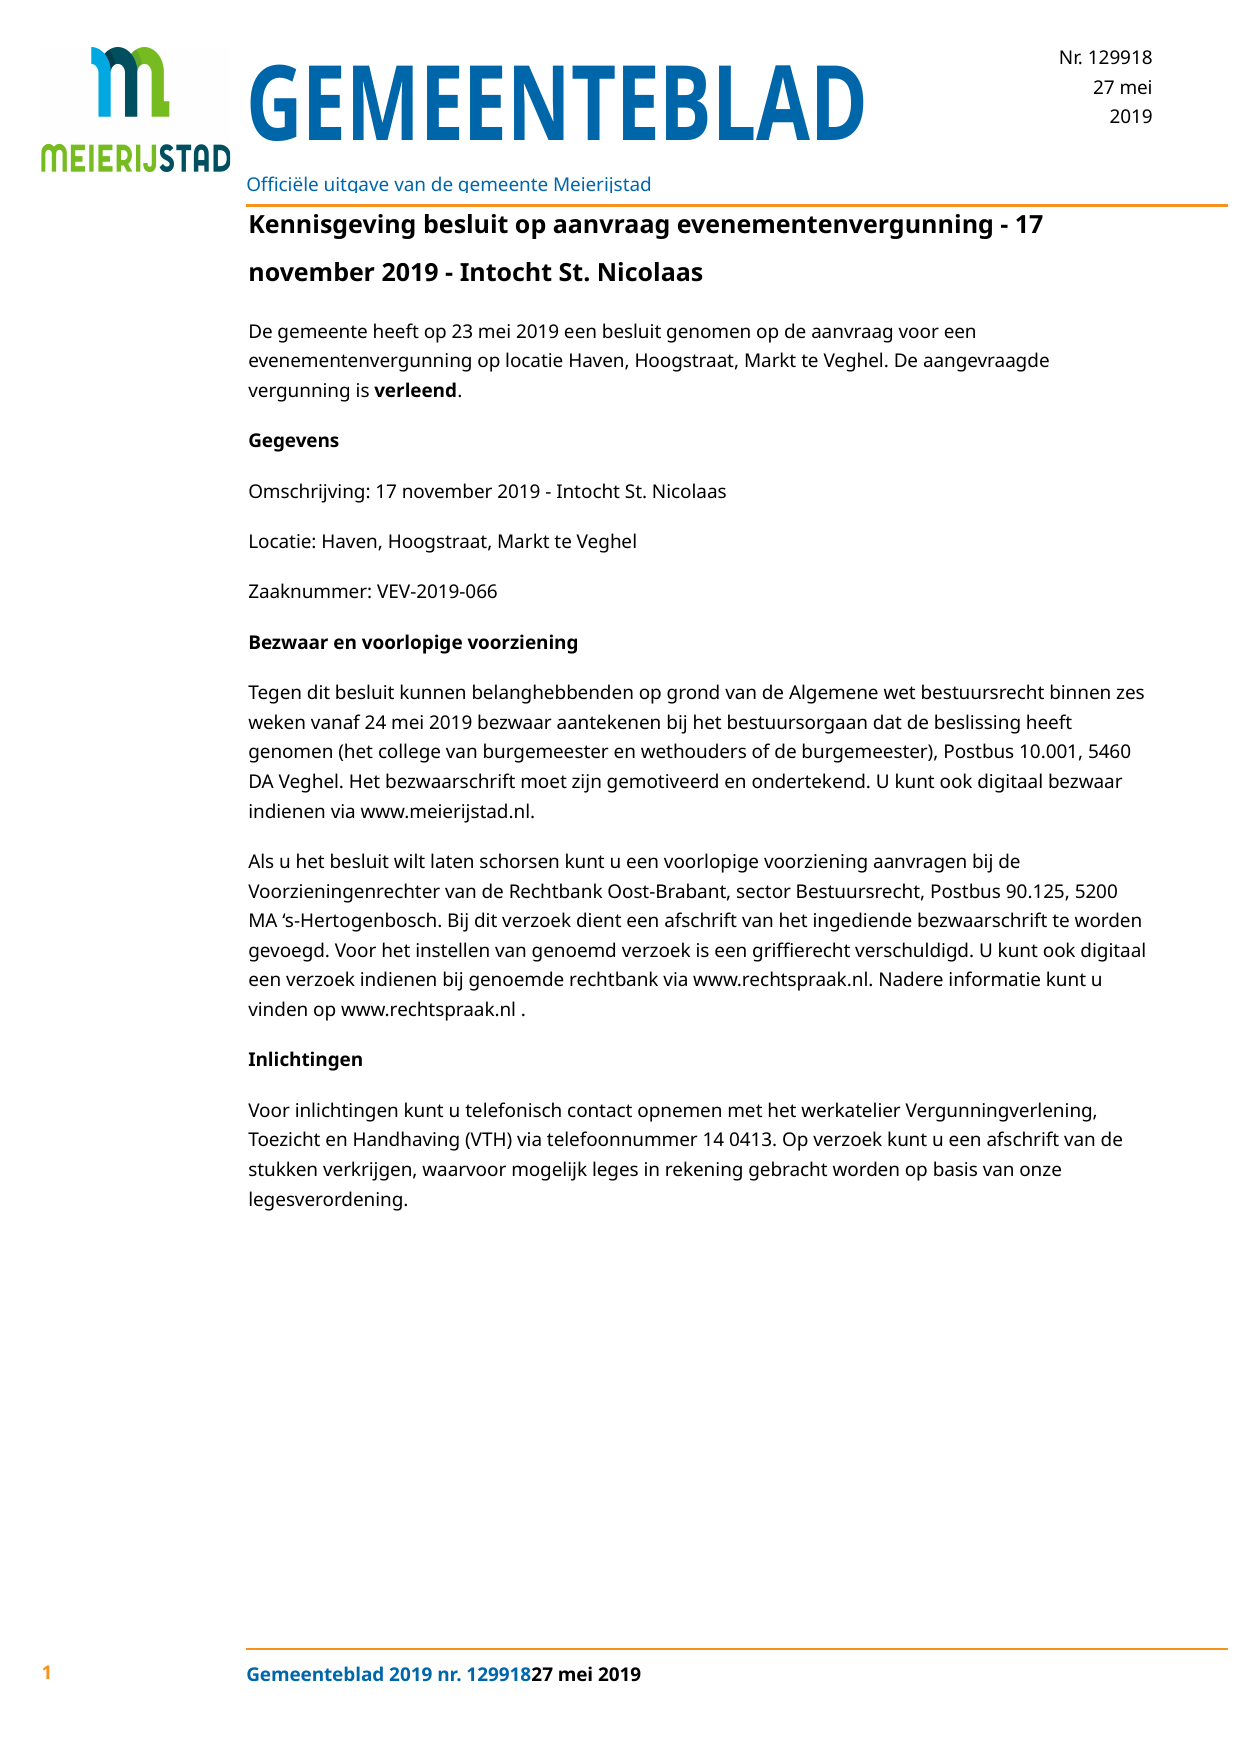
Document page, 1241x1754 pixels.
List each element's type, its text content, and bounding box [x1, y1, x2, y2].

text Omschrijving: 17 november 2019 - Intocht St. Nicolaas [248, 478, 1152, 504]
text Zaaknummer: VEV-2019-066 [248, 579, 1152, 604]
text Tegen dit besluit kunnen belanghebbenden op grond van de Algemene wet bestuursrecht binnen zes weken vanaf 24 mei 2019 bezwaar aantekenen bij het bestuursorgaan dat de beslissing heeft genomen (het college van burgemeester en wethouders of de burgemeester), Postbus 10.001, 5460 DA Veghel. Het bezwaarschrift moet zijn gemotiveerd en ondertekend. U kunt ook digitaal bezwaar indienen via www.meierijstad.nl. [248, 679, 1152, 824]
text Locatie: Haven, Hoogstraat, Markt te Veghel [248, 528, 1152, 554]
text Kennisgeving besluit op aanvraag evenementenvergunning - 17 november 2019 - Intocht St. Nicolaas [248, 207, 1152, 288]
text Inlichtingen [248, 1047, 1152, 1072]
text Als u het besluit wilt laten schorsen kunt u een voorlopige voorziening aanvragen bij de Voorzieningenrechter van de Rechtbank Oost-Brabant, sector Bestuursrecht, Postbus 90.125, 5200 MA ‘s-Hertogenbosch. Bij dit verzoek dient een afschrift van het ingediende bezwaarschrift te worden gevoegd. Voor het instellen van genoemd verzoek is een griffierecht verschuldigd. U kunt ook digitaal een verzoek indienen bij genoemde rechtbank via www.rechtspraak.nl. Nadere informatie kunt u vinden op www.rechtspraak.nl . [248, 848, 1152, 1022]
text Bezwaar en voorlopige voorziening [248, 629, 1152, 655]
text Voor inlichtingen kunt u telefonisch contact opnemen met het werkatelier Vergunningverlening, Toezicht en Handhaving (VTH) via telefoonnummer 14 0413. Op verzoek kunt u een afschrift van de stukken verkrijgen, waarvoor mogelijk leges in rekening gebracht worden op basis van onze legesverordening. [248, 1097, 1152, 1212]
text Gegevens [248, 427, 1152, 453]
picture [41, 47, 231, 172]
text De gemeente heeft op 23 mei 2019 een besluit genomen op de aanvraag voor een evenementenvergunning op locatie Haven, Hoogstraat, Markt te Veghel. De aangevraagde vergunning is verleend. [248, 318, 1152, 403]
